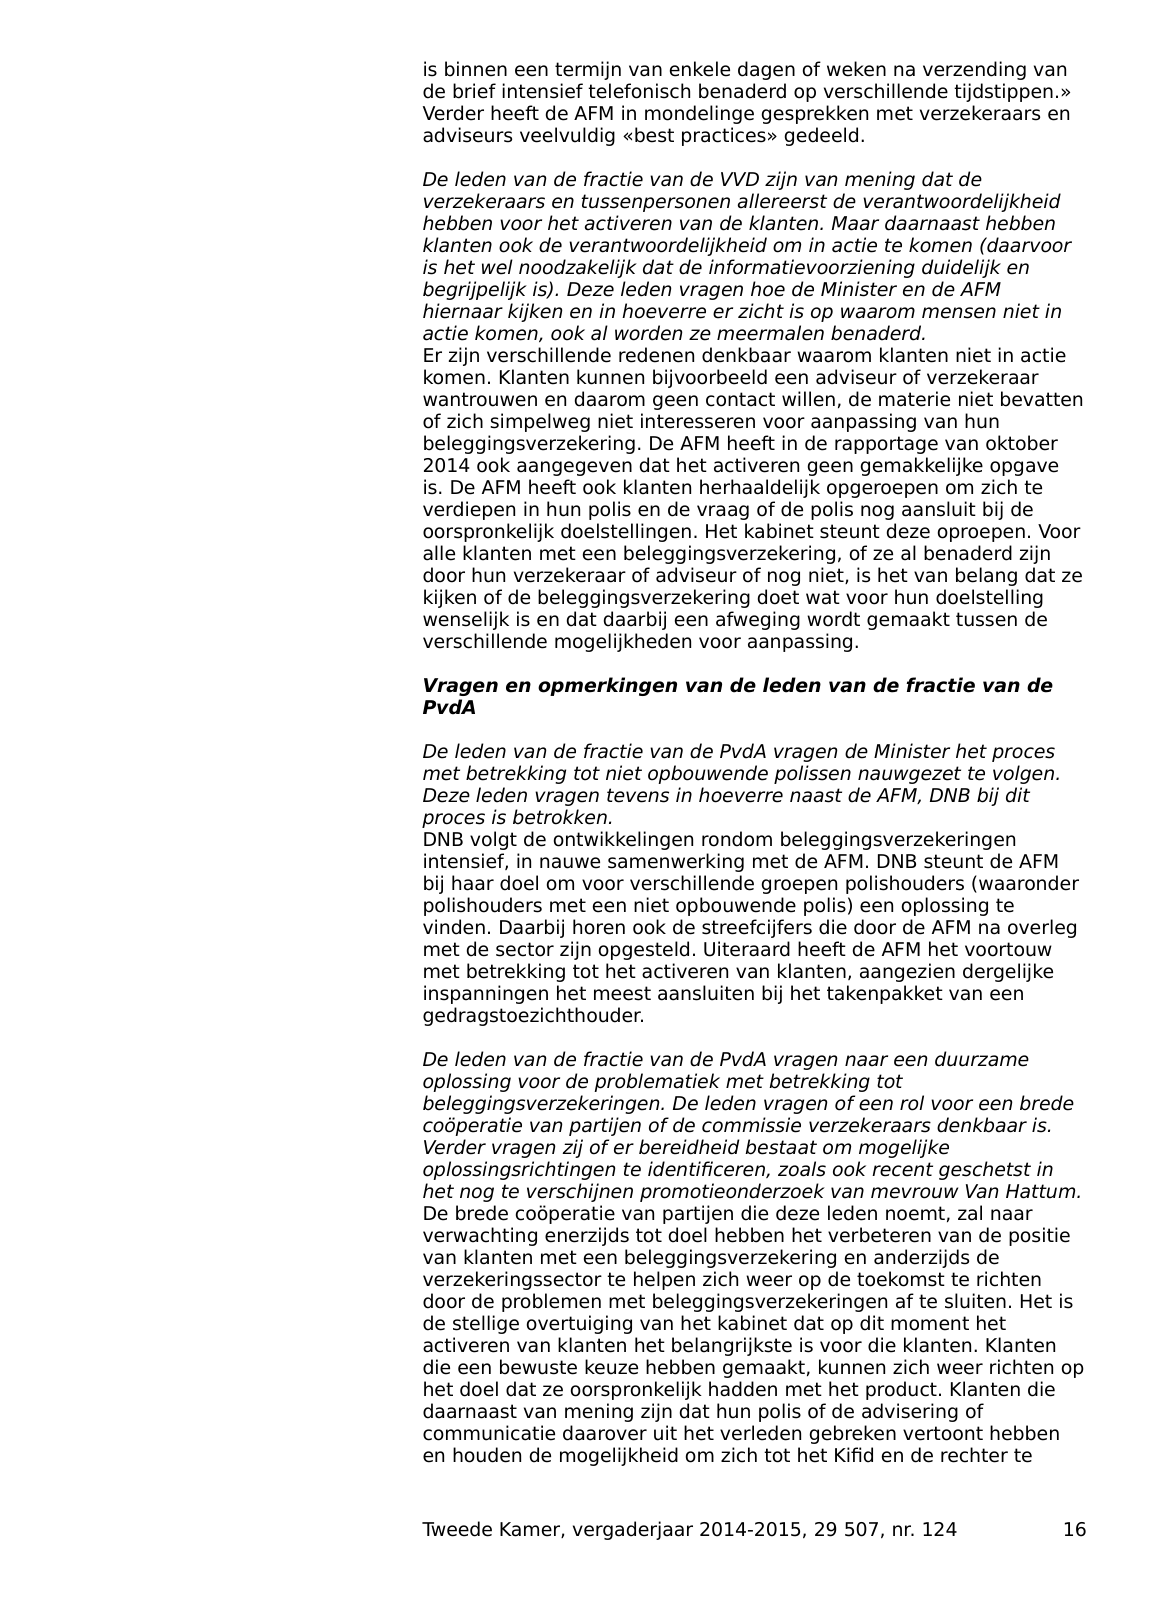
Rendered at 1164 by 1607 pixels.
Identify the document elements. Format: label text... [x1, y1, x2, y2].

text Er zijn verschillende redenen denkbaar waarom klanten niet in actie komen. Klanten kunnen bijvoorbeeld een adviseur of verzekeraar wantrouwen en daarom geen contact willen, de materie niet bevatten of zich simpelweg niet interesseren voor aanpassing van hun beleggingsverzekering. De AFM heeft in de rapportage van oktober 2014 ook aangegeven dat het activeren geen gemakkelijke opgave is. De AFM heeft ook klanten herhaaldelijk opgeroepen om zich te verdiepen in hun polis en de vraag of de polis nog aansluit bij de oorspronkelijk doelstellingen. Het kabinet steunt deze oproepen. Voor alle klanten met een beleggingsverzekering, of ze al benaderd zijn door hun verzekeraar of adviseur of nog niet, is het van belang dat ze kijken of de beleggingsverzekering doet wat voor hun doelstelling wenselijk is en dat daarbij een afweging wordt gemaakt tussen de verschillende mogelijkheden voor aanpassing. [422, 345, 1087, 653]
text DNB volgt de ontwikkelingen rondom beleggingsverzekeringen intensief, in nauwe samenwerking met de AFM. DNB steunt de AFM bij haar doel om voor verschillende groepen polishouders (waaronder polishouders met een niet opbouwende polis) een oplossing te vinden. Daarbij horen ook de streefcijfers die door de AFM na overleg met de sector zijn opgesteld. Uiteraard heeft de AFM het voortouw met betrekking tot het activeren van klanten, aangezien dergelijke inspanningen het meest aansluiten bij het takenpakket van een gedragstoezichthouder. [422, 829, 1087, 1027]
text is binnen een termijn van enkele dagen of weken na verzending van de brief intensief telefonisch benaderd op verschillende tijdstippen.» Verder heeft de AFM in mondelinge gesprekken met verzekeraars en adviseurs veelvuldig «best practices» gedeeld. [422, 59, 1087, 147]
text De brede coöperatie van partijen die deze leden noemt, zal naar verwachting enerzijds tot doel hebben het verbeteren van de positie van klanten met een beleggingsverzekering en anderzijds de verzekeringssector te helpen zich weer op de toekomst te richten door de problemen met beleggingsverzekeringen af te sluiten. Het is de stellige overtuiging van het kabinet dat op dit moment het activeren van klanten het belangrijkste is voor die klanten. Klanten die een bewuste keuze hebben gemaakt, kunnen zich weer richten op het doel dat ze oorspronkelijk hadden met het product. Klanten die daarnaast van mening zijn dat hun polis of de advisering of communicatie daarover uit het verleden gebreken vertoont hebben en houden de mogelijkheid om zich tot het Kifid en de rechter te [422, 1203, 1087, 1467]
text De leden van de fractie van de VVD zijn van mening dat de verzekeraars en tussenpersonen allereerst de verantwoordelijkheid hebben voor het activeren van de klanten. Maar daarnaast hebben klanten ook de verantwoordelijkheid om in actie te komen (daarvoor is het wel noodzakelijk dat de informatievoorziening duidelijk en begrijpelijk is). Deze leden vragen hoe de Minister en de AFM hiernaar kijken en in hoeverre er zicht is op waarom mensen niet in actie komen, ook al worden ze meermalen benaderd. [422, 169, 1087, 345]
text De leden van de fractie van de PvdA vragen de Minister het proces met betrekking tot niet opbouwende polissen nauwgezet te volgen. Deze leden vragen tevens in hoeverre naast de AFM, DNB bij dit proces is betrokken. [422, 741, 1087, 829]
subtitle Vragen en opmerkingen van de leden van de fractie van de PvdA [422, 675, 1087, 719]
text De leden van de fractie van de PvdA vragen naar een duurzame oplossing voor de problematiek met betrekking tot beleggingsverzekeringen. De leden vragen of een rol voor een brede coöperatie van partijen of de commissie verzekeraars denkbaar is. Verder vragen zij of er bereidheid bestaat om mogelijke oplossingsrichtingen te identificeren, zoals ook recent geschetst in het nog te verschijnen promotieonderzoek van mevrouw Van Hattum. [422, 1049, 1087, 1203]
